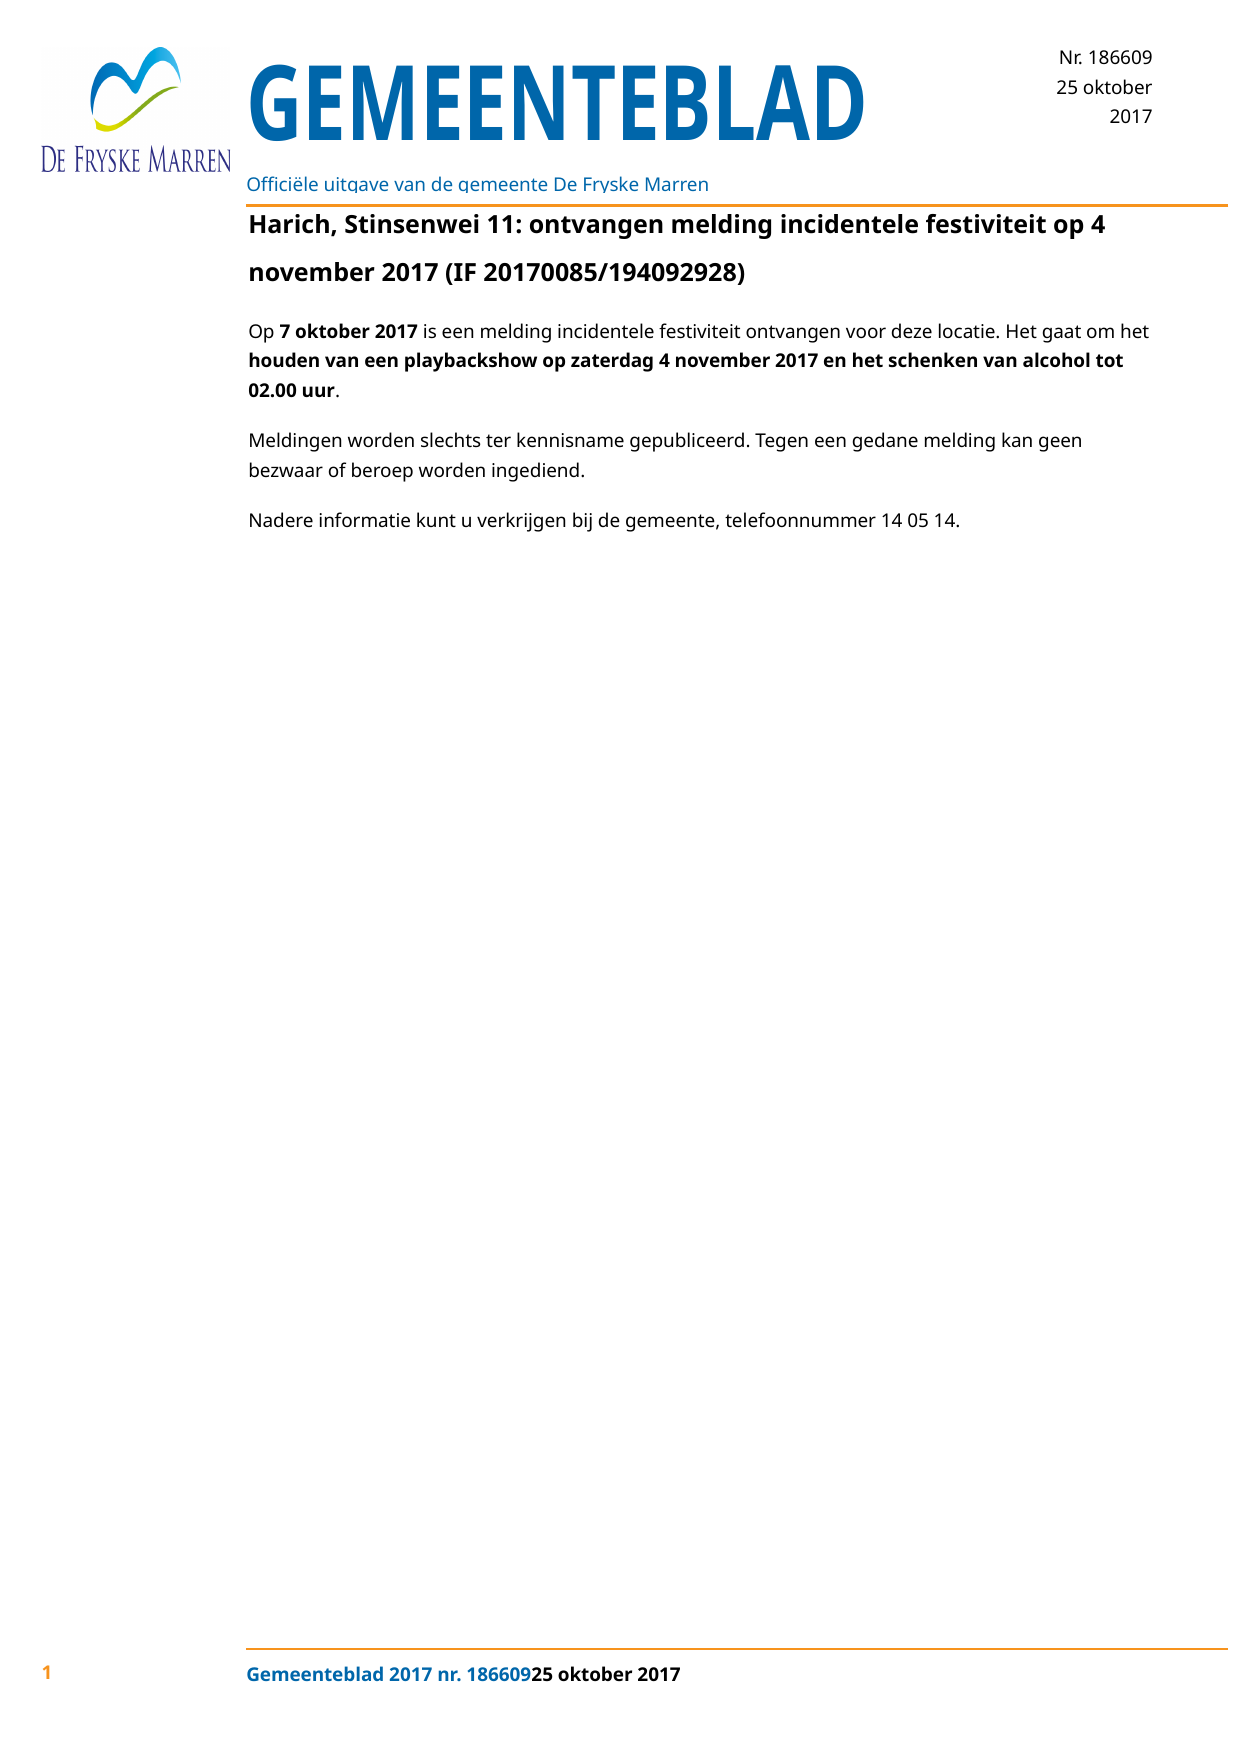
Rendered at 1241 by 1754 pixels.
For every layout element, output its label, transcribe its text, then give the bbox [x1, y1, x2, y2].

text Op 7 oktober 2017 is een melding incidentele festiviteit ontvangen voor deze locatie. Het gaat om het houden van een playbackshow op zaterdag 4 november 2017 en het schenken van alcohol tot 02.00 uur. [248, 318, 1152, 403]
text Harich, Stinsenwei 11: ontvangen melding incidentele festiviteit op 4 november 2017 (IF 20170085/194092928) [248, 207, 1152, 288]
text Meldingen worden slechts ter kennisname gepubliceerd. Tegen een gedane melding kan geen bezwaar of beroep worden ingediend. [248, 427, 1152, 483]
picture [41, 47, 231, 172]
text Nadere informatie kunt u verkrijgen bij de gemeente, telefoonnummer 14 05 14. [248, 507, 1152, 533]
